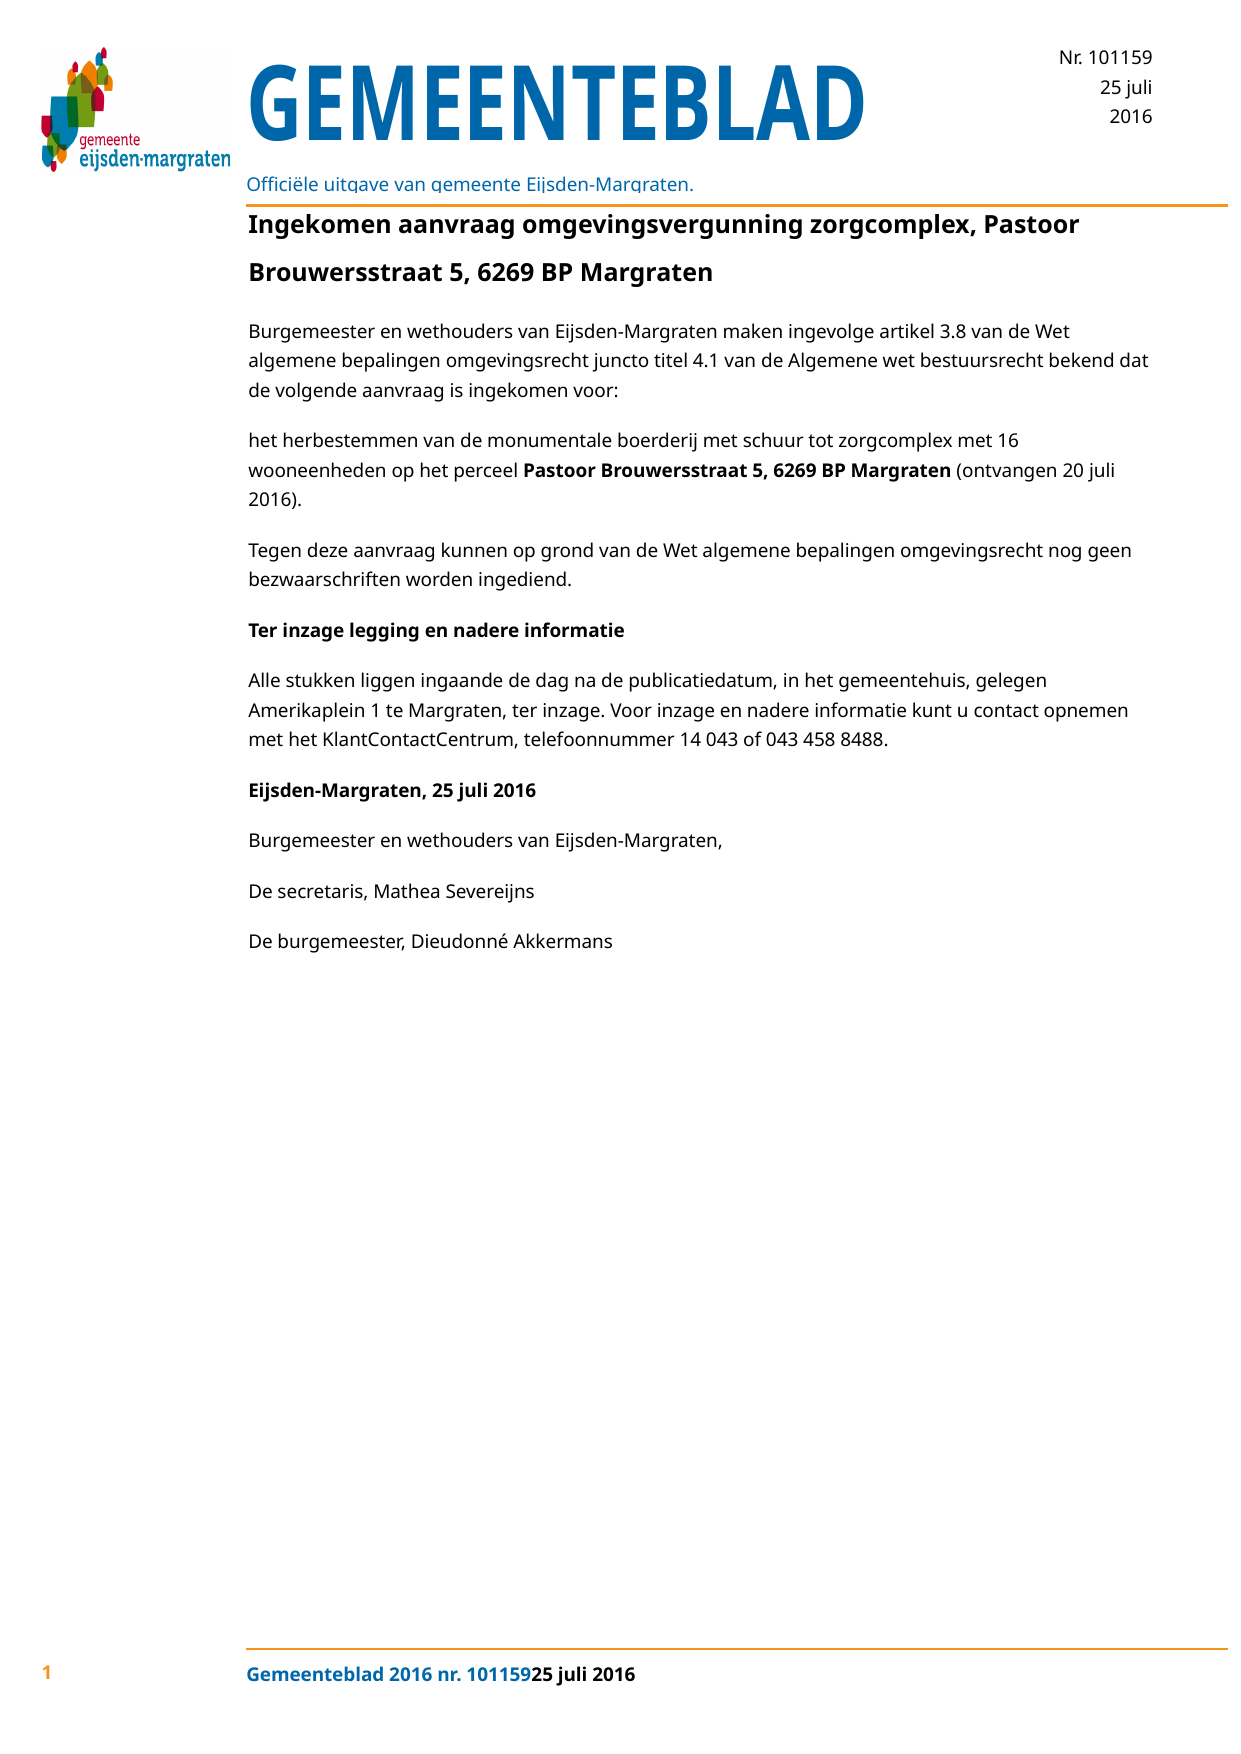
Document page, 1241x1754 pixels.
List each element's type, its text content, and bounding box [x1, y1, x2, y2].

text De burgemeester, Dieudonné Akkermans [248, 928, 1152, 954]
text Burgemeester en wethouders van Eijsden-Margraten maken ingevolge artikel 3.8 van de Wet algemene bepalingen omgevingsrecht juncto titel 4.1 van de Algemene wet bestuursrecht bekend dat de volgende aanvraag is ingekomen voor: [248, 318, 1152, 403]
text Burgemeester en wethouders van Eijsden-Margraten, [248, 827, 1152, 853]
text Tegen deze aanvraag kunnen op grond van de Wet algemene bepalingen omgevingsrecht nog geen bezwaarschriften worden ingediend. [248, 537, 1152, 592]
text Eijsden-Margraten, 25 juli 2016 [248, 777, 1152, 803]
text Ingekomen aanvraag omgevingsvergunning zorgcomplex, Pastoor Brouwersstraat 5, 6269 BP Margraten [248, 207, 1152, 288]
text Ter inzage legging en nadere informatie [248, 617, 1152, 643]
text het herbestemmen van de monumentale boerderij met schuur tot zorgcomplex met 16 wooneenheden op het perceel Pastoor Brouwersstraat 5, 6269 BP Margraten (ontvangen 20 juli 2016). [248, 427, 1152, 512]
text Alle stukken liggen ingaande de dag na de publicatiedatum, in het gemeentehuis, gelegen Amerikaplein 1 te Margraten, ter inzage. Voor inzage en nadere informatie kunt u contact opnemen met het KlantContactCentrum, telefoonnummer 14 043 of 043 458 8488. [248, 667, 1152, 752]
picture [41, 47, 231, 172]
text De secretaris, Mathea Severeijns [248, 878, 1152, 904]
